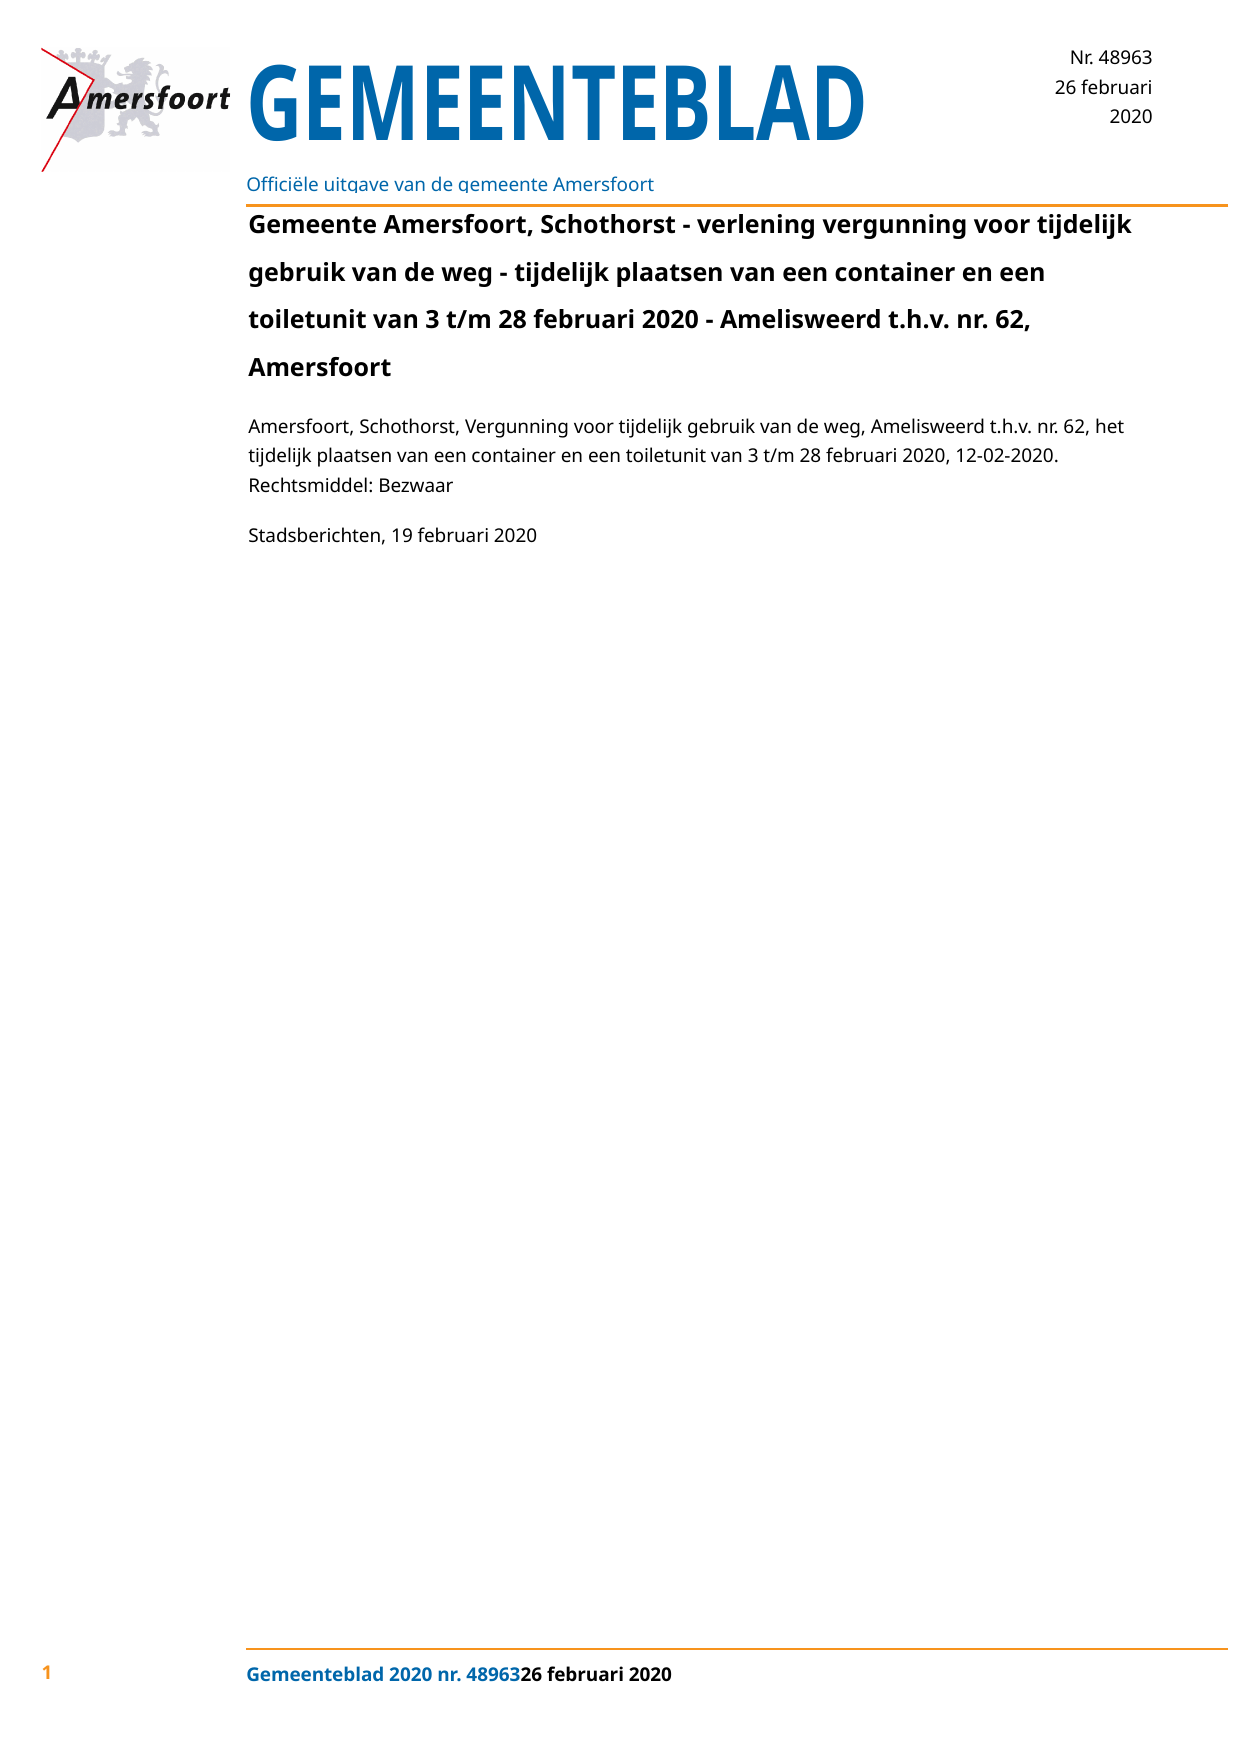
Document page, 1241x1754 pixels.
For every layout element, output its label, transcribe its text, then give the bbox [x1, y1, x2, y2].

text Gemeente Amersfoort, Schothorst - verlening vergunning voor tijdelijk gebruik van de weg - tijdelijk plaatsen van een container en een toiletunit van 3 t/m 28 februari 2020 - Amelisweerd t.h.v. nr. 62, Amersfoort [248, 207, 1152, 384]
text Amersfoort, Schothorst, Vergunning voor tijdelijk gebruik van de weg, Amelisweerd t.h.v. nr. 62, het tijdelijk plaatsen van een container en een toiletunit van 3 t/m 28 februari 2020, 12-02-2020. Rechtsmiddel: Bezwaar [248, 413, 1152, 498]
text Stadsberichten, 19 februari 2020 [248, 523, 1152, 548]
picture [41, 47, 231, 172]
